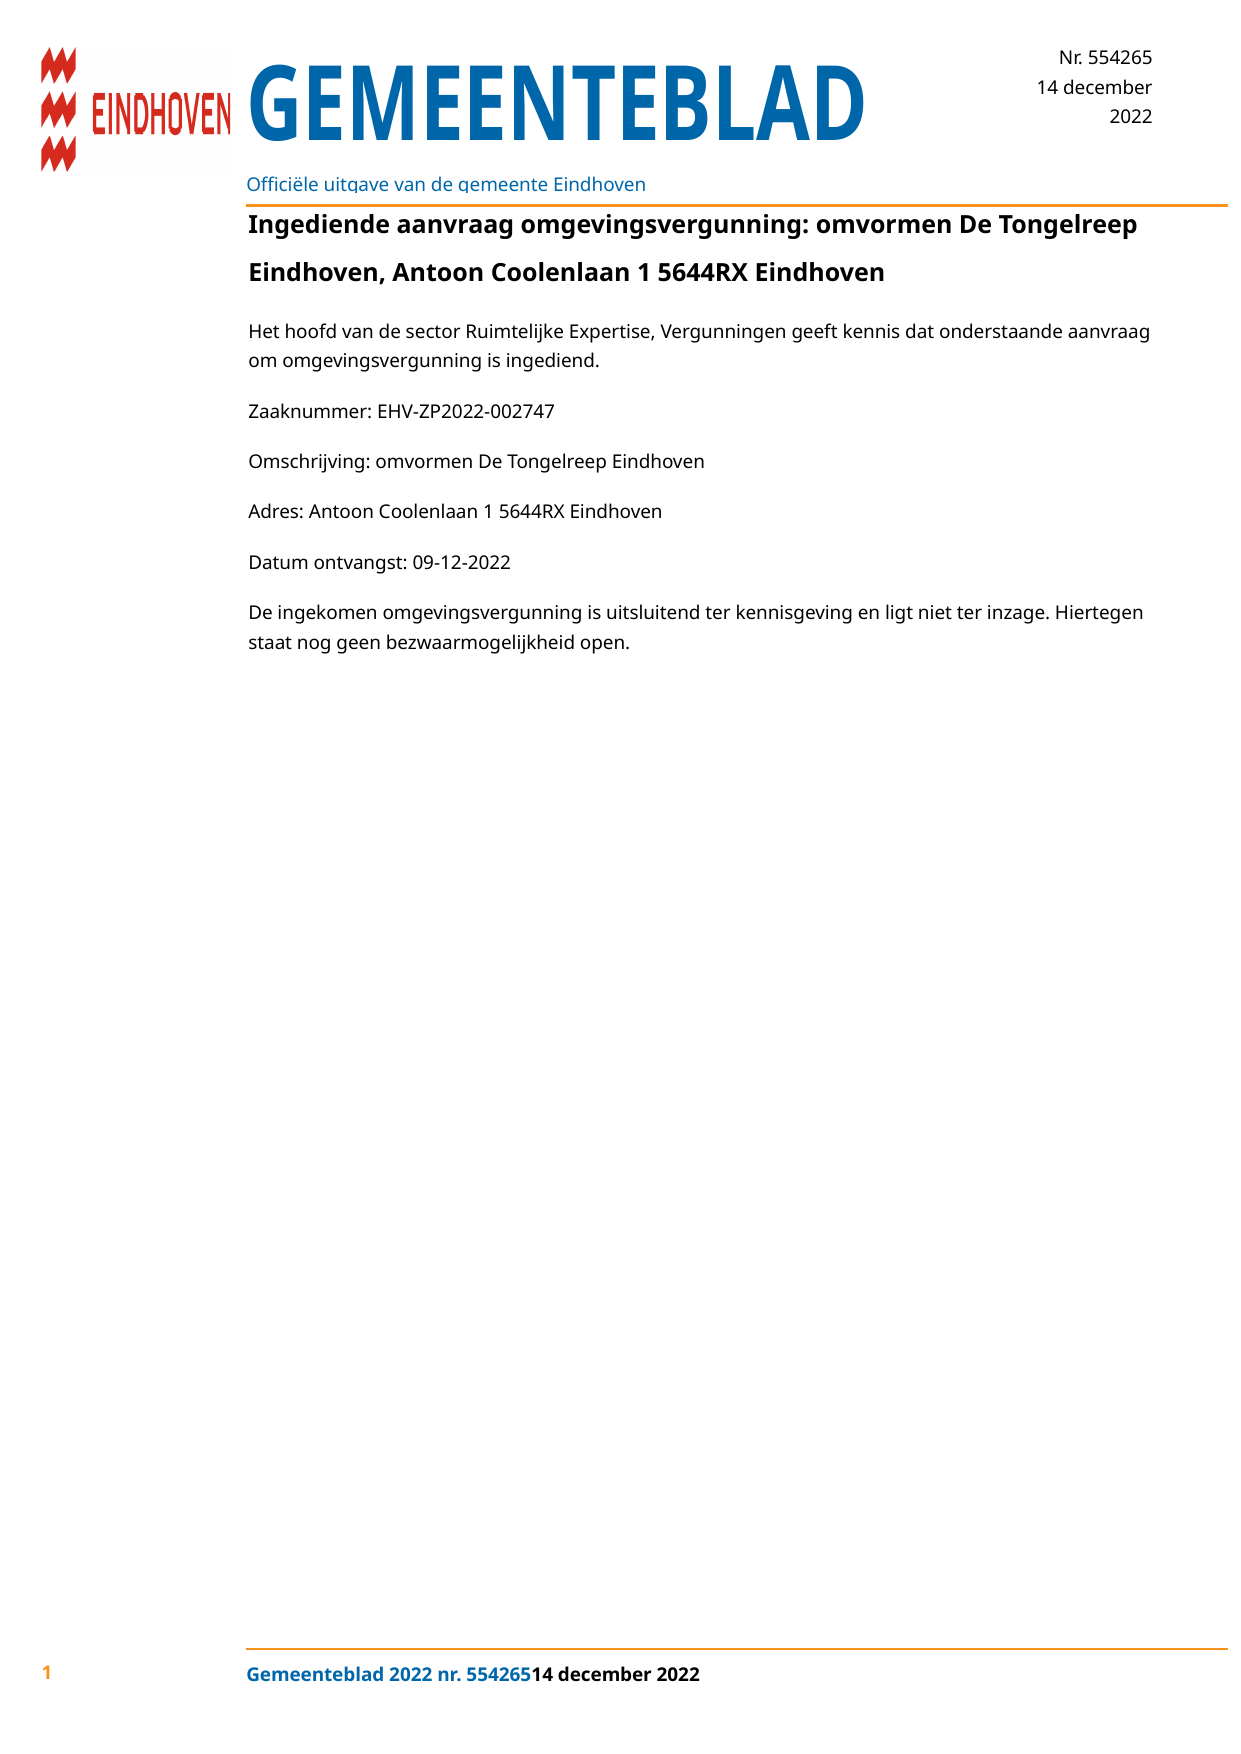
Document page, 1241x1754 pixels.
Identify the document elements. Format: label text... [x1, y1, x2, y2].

text Omschrijving: omvormen De Tongelreep Eindhoven [248, 448, 1152, 474]
picture [41, 47, 231, 172]
text Adres: Antoon Coolenlaan 1 5644RX Eindhoven [248, 499, 1152, 524]
text Datum ontvangst: 09-12-2022 [248, 549, 1152, 575]
text Ingediende aanvraag omgevingsvergunning: omvormen De Tongelreep Eindhoven, Antoon Coolenlaan 1 5644RX Eindhoven [248, 207, 1152, 288]
text De ingekomen omgevingsvergunning is uitsluitend ter kennisgeving en ligt niet ter inzage. Hiertegen staat nog geen bezwaarmogelijkheid open. [248, 599, 1152, 655]
text Zaaknummer: EHV-ZP2022-002747 [248, 398, 1152, 424]
text Het hoofd van de sector Ruimtelijke Expertise, Vergunningen geeft kennis dat onderstaande aanvraag om omgevingsvergunning is ingediend. [248, 318, 1152, 373]
